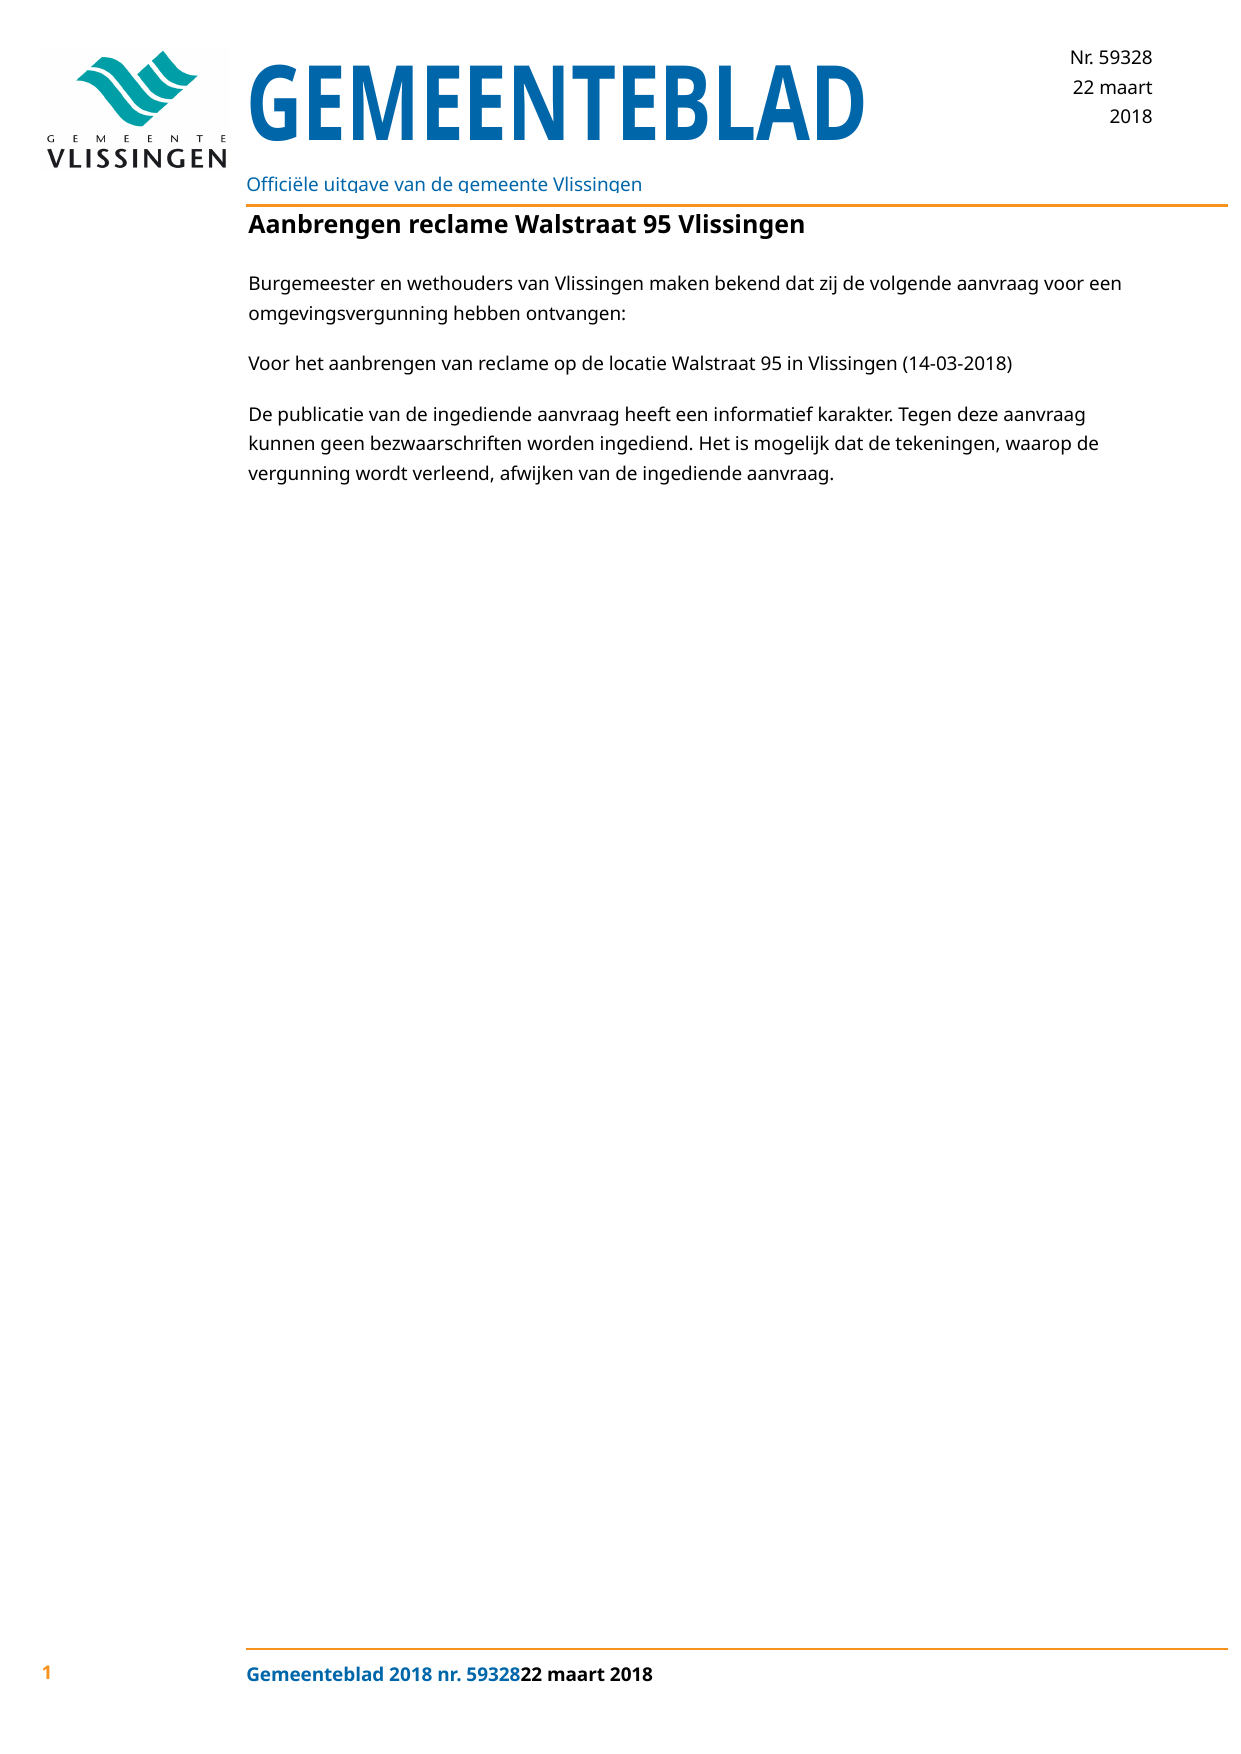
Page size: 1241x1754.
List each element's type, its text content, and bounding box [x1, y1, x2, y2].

text De publicatie van de ingediende aanvraag heeft een informatief karakter. Tegen deze aanvraag kunnen geen bezwaarschriften worden ingediend. Het is mogelijk dat de tekeningen, waarop de vergunning wordt verleend, afwijken van de ingediende aanvraag. [248, 401, 1152, 486]
text Aanbrengen reclame Walstraat 95 Vlissingen [248, 207, 1152, 241]
picture [41, 47, 231, 172]
text Voor het aanbrengen van reclame op de locatie Walstraat 95 in Vlissingen (14-03-2018) [248, 350, 1152, 376]
text Burgemeester en wethouders van Vlissingen maken bekend dat zij de volgende aanvraag voor een omgevingsvergunning hebben ontvangen: [248, 270, 1152, 326]
